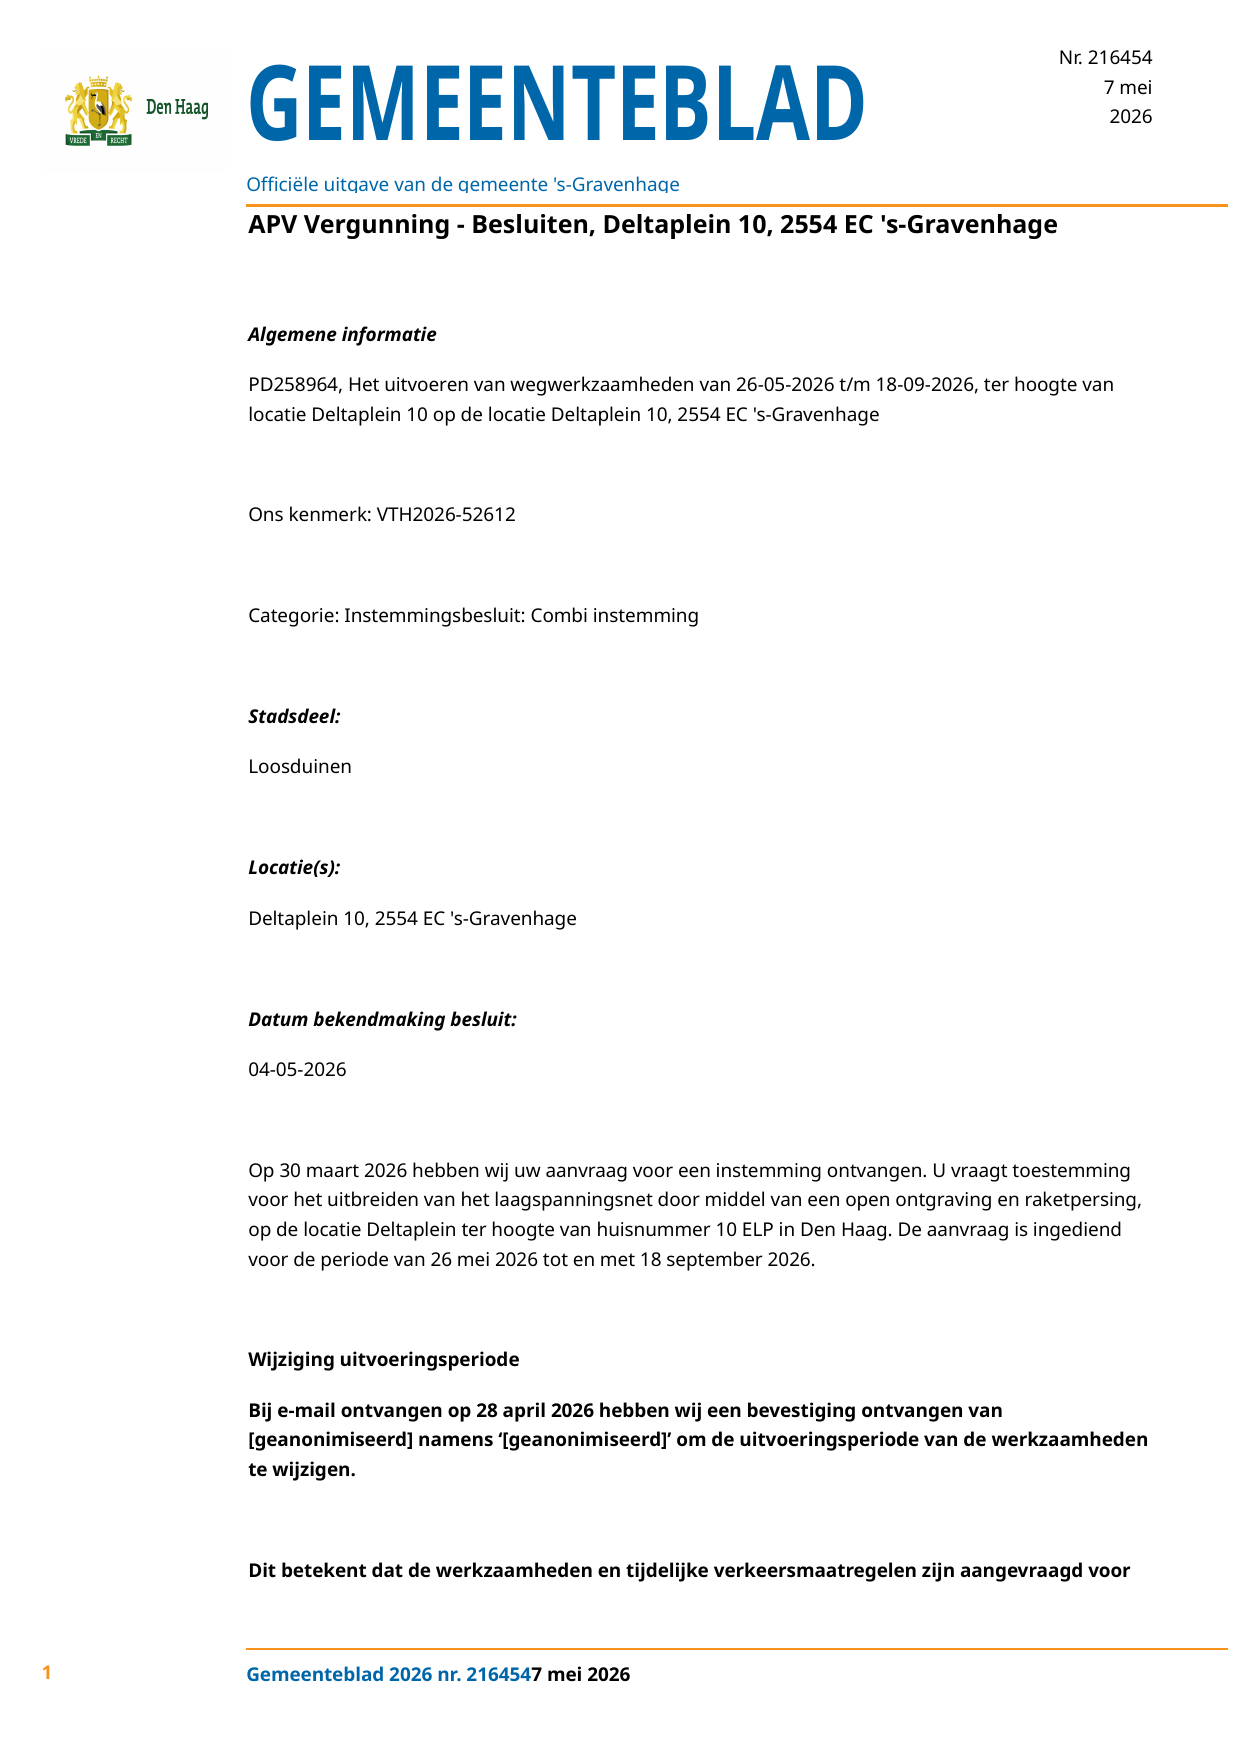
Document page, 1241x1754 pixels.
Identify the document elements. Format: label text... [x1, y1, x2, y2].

text Bij e-mail ontvangen op 28 april 2026 hebben wij een bevestiging ontvangen van [geanonimiseerd] namens ‘[geanonimiseerd]’ om de uitvoeringsperiode van de werkzaamheden te wijzigen. [248, 1397, 1152, 1482]
text Stadsdeel: [248, 703, 1152, 729]
text Categorie: Instemmingsbesluit: Combi instemming [248, 602, 1152, 628]
text Ons kenmerk: VTH2026-52612 [248, 502, 1152, 527]
text APV Vergunning - Besluiten, Deltaplein 10, 2554 EC 's-Gravenhage [248, 207, 1152, 241]
picture [41, 47, 231, 172]
text Wijziging uitvoeringsperiode [248, 1347, 1152, 1372]
text Datum bekendmaking besluit: [248, 1006, 1152, 1031]
text Algemene informatie [248, 321, 1152, 346]
text Deltaplein 10, 2554 EC 's-Gravenhage [248, 905, 1152, 931]
text Loosduinen [248, 754, 1152, 779]
text Dit betekent dat de werkzaamheden en tijdelijke verkeersmaatregelen zijn aangevraagd voor [248, 1557, 1152, 1583]
text Locatie(s): [248, 854, 1152, 880]
text PD258964, Het uitvoeren van wegwerkzaamheden van 26-05-2026 t/m 18-09-2026, ter hoogte van locatie Deltaplein 10 op de locatie Deltaplein 10, 2554 EC 's-Gravenhage [248, 371, 1152, 426]
text 04-05-2026 [248, 1056, 1152, 1082]
text Op 30 maart 2026 hebben wij uw aanvraag voor een instemming ontvangen. U vraagt toestemming voor het uitbreiden van het laagspanningsnet door middel van een open ontgraving en raketpersing, op de locatie Deltaplein ter hoogte van huisnummer 10 ELP in Den Haag. De aanvraag is ingediend voor de periode van 26 mei 2026 tot en met 18 september 2026. [248, 1157, 1152, 1271]
